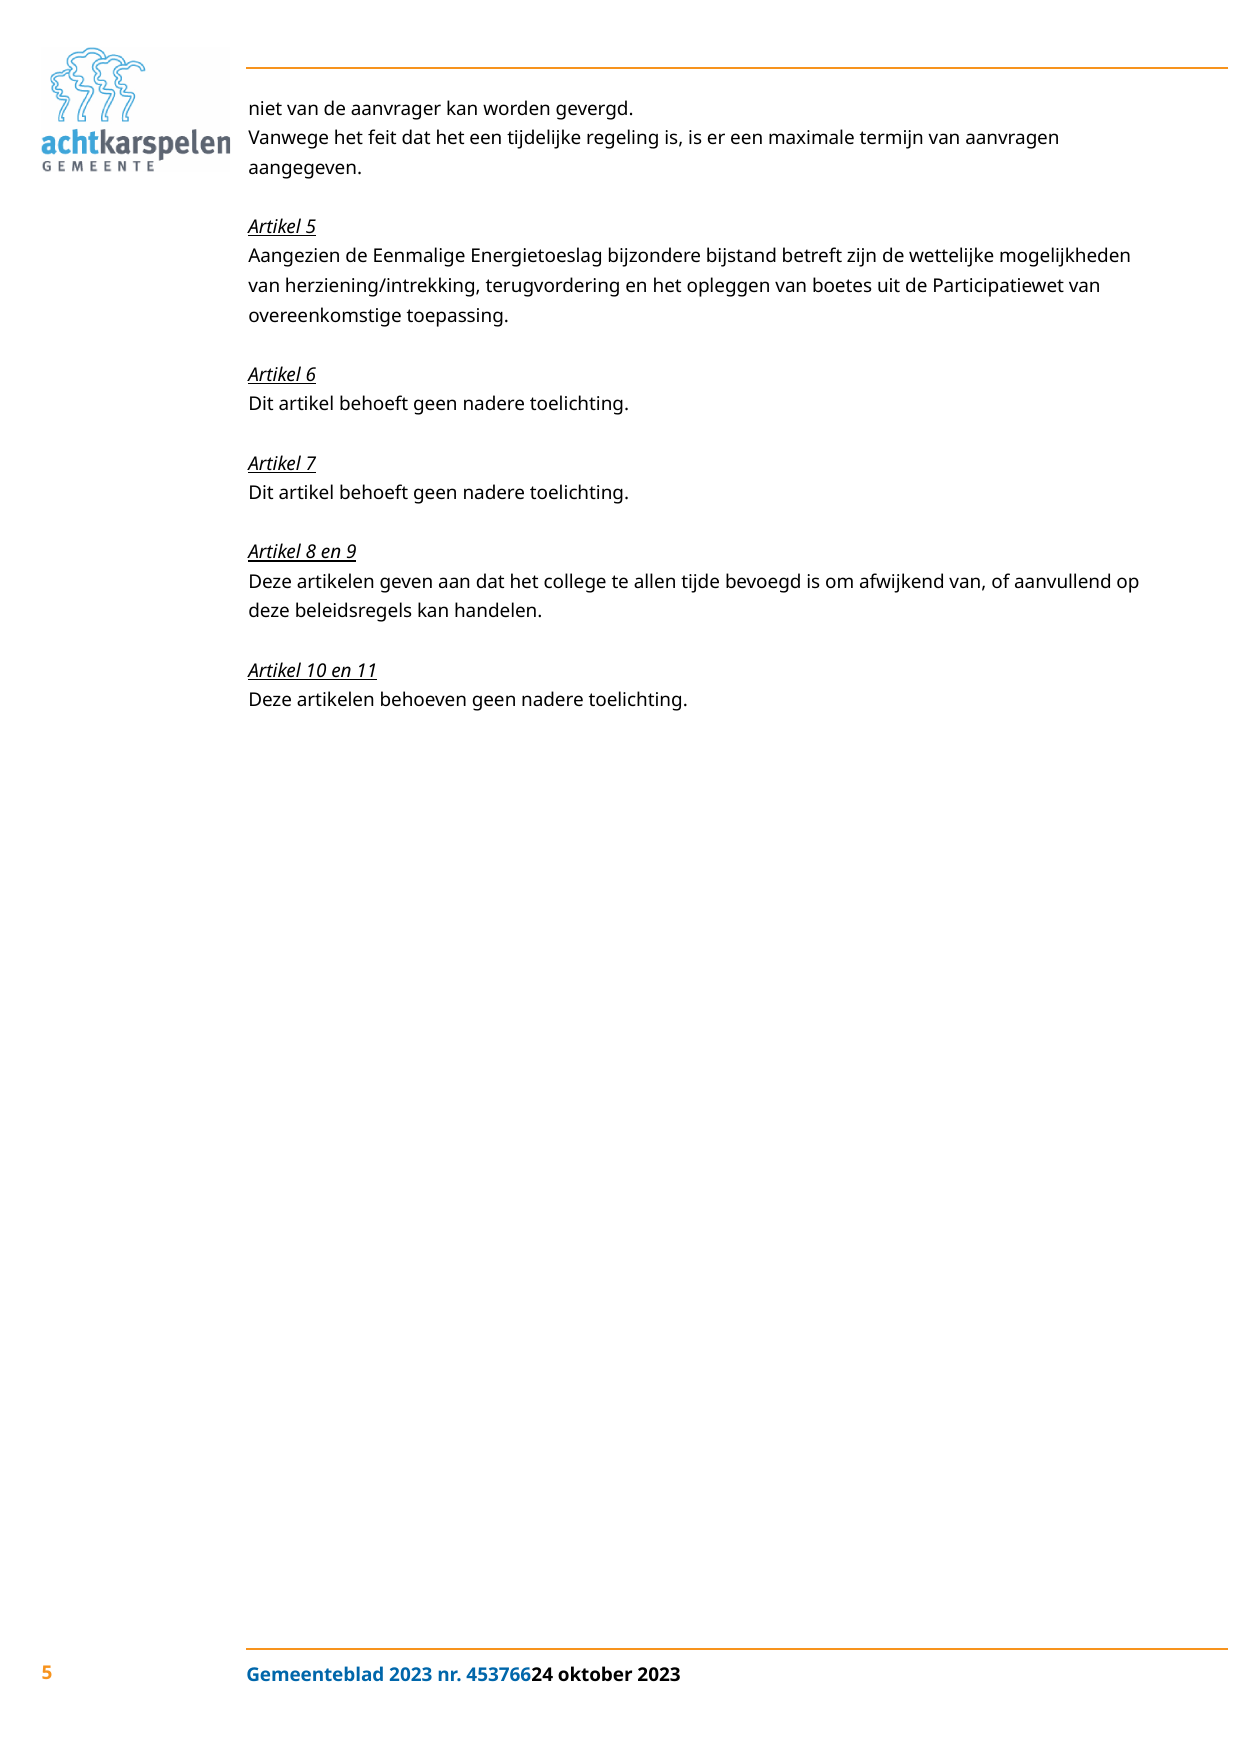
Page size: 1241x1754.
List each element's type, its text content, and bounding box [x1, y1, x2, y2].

text Dit artikel behoeft geen nadere toelichting. [248, 391, 1152, 416]
text Aangezien de Eenmalige Energietoeslag bijzondere bijstand betreft zijn de wettelijke mogelijkheden van herziening/intrekking, terugvordering en het opleggen van boetes uit de Participatiewet van overeenkomstige toepassing. [248, 243, 1152, 328]
text Artikel 8 en 9 [248, 538, 1152, 564]
text niet van de aanvrager kan worden gevergd. [248, 95, 1152, 121]
text Artikel 7 [248, 450, 1152, 476]
text Deze artikelen behoeven geen nadere toelichting. [248, 686, 1152, 712]
text Dit artikel behoeft geen nadere toelichting. [248, 479, 1152, 505]
text Artikel 10 en 11 [248, 657, 1152, 683]
text Artikel 5 [248, 213, 1152, 239]
text Artikel 6 [248, 361, 1152, 387]
picture [41, 47, 231, 172]
text Deze artikelen geven aan dat het college te allen tijde bevoegd is om afwijkend van, of aanvullend op deze beleidsregels kan handelen. [248, 568, 1152, 623]
text Vanwege het feit dat het een tijdelijke regeling is, is er een maximale termijn van aanvragen aangegeven. [248, 124, 1152, 180]
